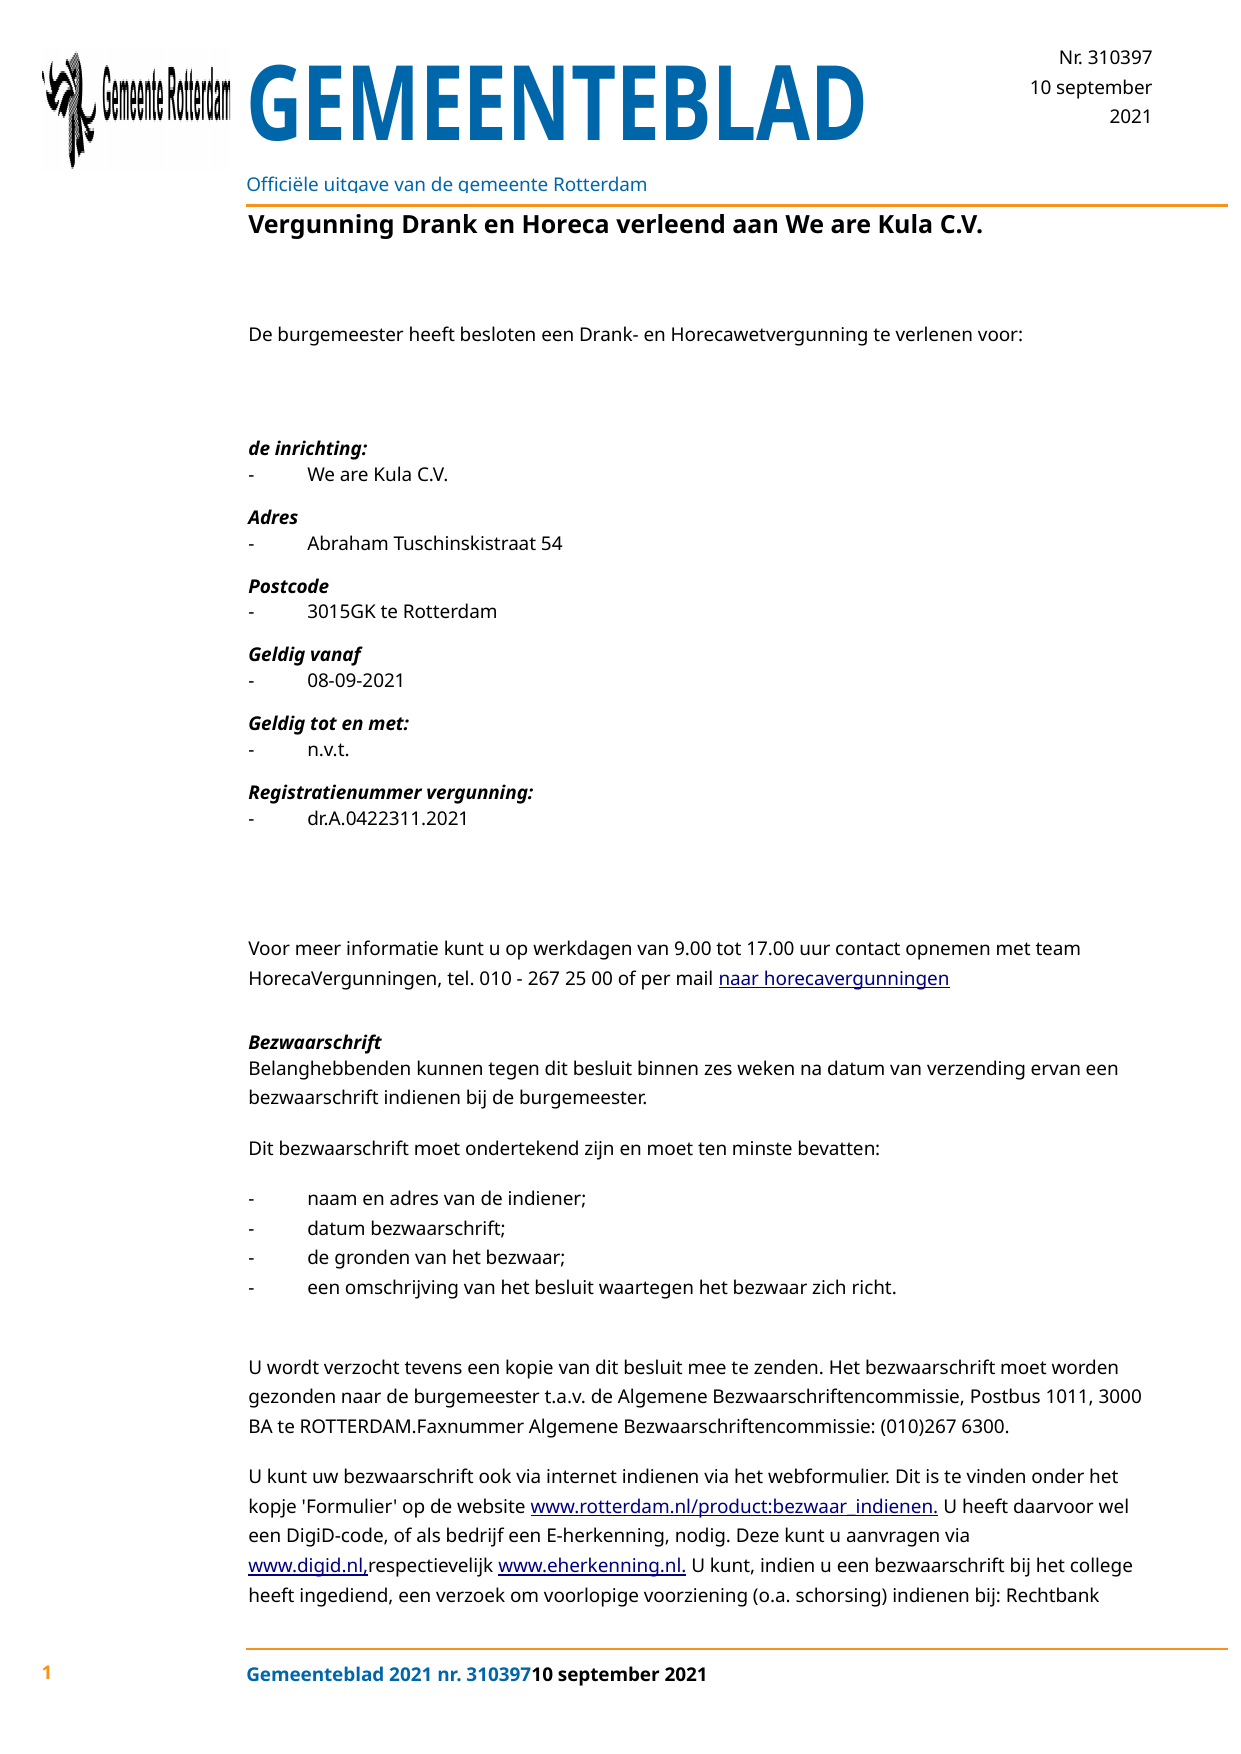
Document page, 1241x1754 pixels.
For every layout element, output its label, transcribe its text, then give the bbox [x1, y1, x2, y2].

list Abraham Tuschinskistraat 54 [248, 530, 1152, 555]
text Bezwaarschrift [248, 1029, 1152, 1055]
list datum bezwaarschrift; [248, 1215, 1152, 1241]
text U wordt verzocht tevens een kopie van dit besluit mee te zenden. Het bezwaarschrift moet worden gezonden naar de burgemeester t.a.v. de Algemene Bezwaarschriftencommissie, Postbus 1011, 3000 BA te ROTTERDAM.Faxnummer Algemene Bezwaarschriftencommissie: (010)267 6300. [248, 1354, 1152, 1439]
list de gronden van het bezwaar; [248, 1244, 1152, 1270]
text Postcode [248, 573, 1152, 598]
list We are Kula C.V. [248, 461, 1152, 487]
text Geldig vanaf [248, 642, 1152, 667]
text Dit bezwaarschrift moet ondertekend zijn en moet ten minste bevatten: [248, 1135, 1152, 1161]
picture [41, 47, 231, 172]
text Belanghebbenden kunnen tegen dit besluit binnen zes weken na datum van verzending ervan een bezwaarschrift indienen bij de burgemeester. [248, 1055, 1152, 1110]
text de inrichting: [248, 435, 1152, 461]
list 08-09-2021 [248, 667, 1152, 693]
text U kunt uw bezwaarschrift ook via internet indienen via het webformulier. Dit is te vinden onder het kopje 'Formulier' op de website www.rotterdam.nl/product:bezwaar_indienen. U heeft daarvoor wel een DigiD-code, of als bedrijf een E-herkenning, nodig. Deze kunt u aanvragen via www.digid.nl,respectievelijk www.eherkenning.nl. U kunt, indien u een bezwaarschrift bij het college heeft ingediend, een verzoek om voorlopige voorziening (o.a. schorsing) indienen bij: Rechtbank [248, 1463, 1152, 1608]
text Registratienummer vergunning: [248, 779, 1152, 805]
text Voor meer informatie kunt u op werkdagen van 9.00 tot 17.00 uur contact opnemen met team HorecaVergunningen, tel. 010 - 267 25 00 of per mail naar horecavergunningen [248, 936, 1152, 991]
text Geldig tot en met: [248, 711, 1152, 736]
text Vergunning Drank en Horeca verleend aan We are Kula C.V. [248, 207, 1152, 241]
list dr.A.0422311.2021 [248, 805, 1152, 831]
list n.v.t. [248, 736, 1152, 762]
list naam en adres van de indiener; [248, 1185, 1152, 1211]
text De burgemeester heeft besloten een Drank- en Horecawetvergunning te verlenen voor: [248, 321, 1152, 346]
text Adres [248, 504, 1152, 530]
list 3015GK te Rotterdam [248, 598, 1152, 624]
list een omschrijving van het besluit waartegen het bezwaar zich richt. [248, 1274, 1152, 1300]
